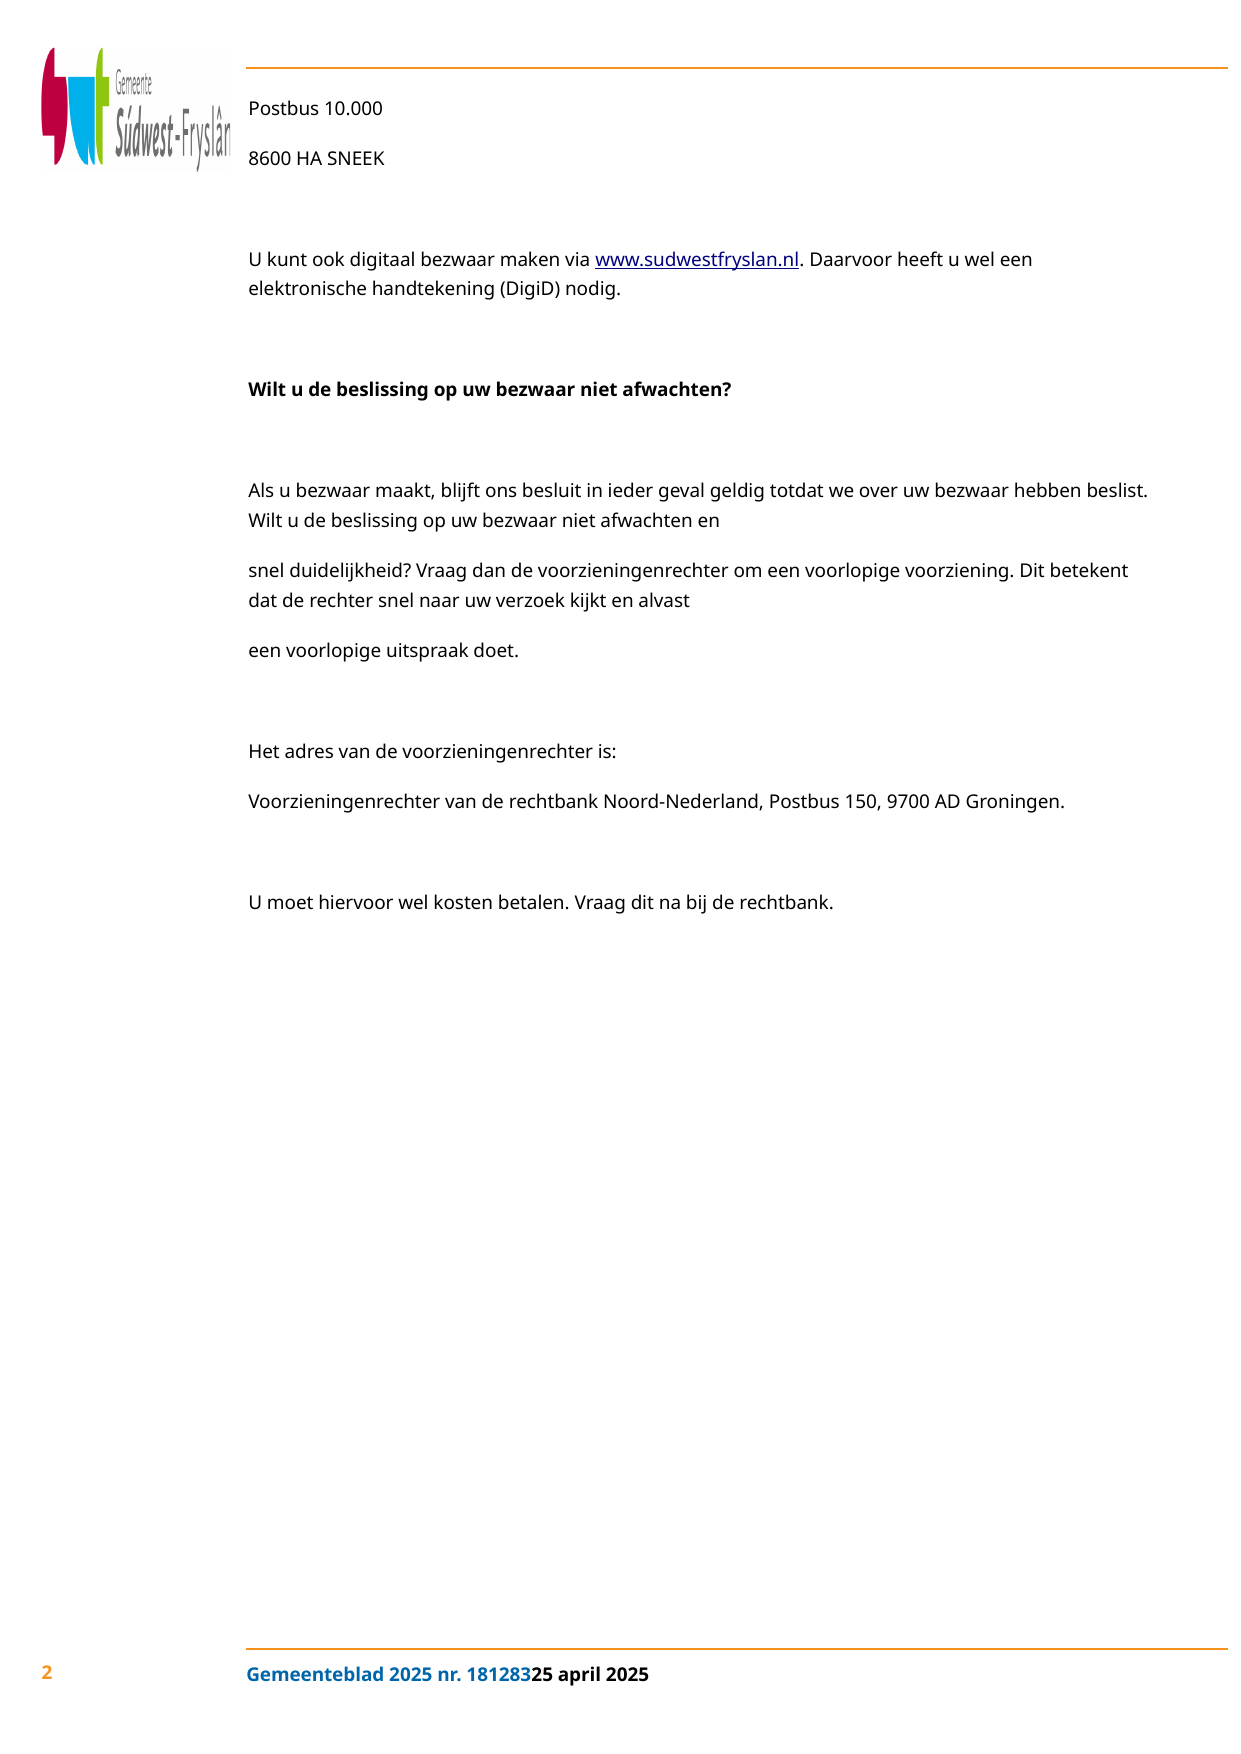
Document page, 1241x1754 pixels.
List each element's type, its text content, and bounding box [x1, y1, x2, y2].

picture [41, 47, 231, 172]
text Wilt u de beslissing op uw bezwaar niet afwachten? [248, 376, 1152, 402]
text Als u bezwaar maakt, blijft ons besluit in ieder geval geldig totdat we over uw bezwaar hebben beslist. Wilt u de beslissing op uw bezwaar niet afwachten en [248, 477, 1152, 533]
text snel duidelijkheid? Vraag dan de voorzieningenrechter om een voorlopige voorziening. Dit betekent dat de rechter snel naar uw verzoek kijkt en alvast [248, 557, 1152, 613]
text U moet hiervoor wel kosten betalen. Vraag dit na bij de rechtbank. [248, 889, 1152, 915]
text Postbus 10.000 [248, 95, 1152, 121]
text U kunt ook digitaal bezwaar maken via www.sudwestfryslan.nl. Daarvoor heeft u wel een elektronische handtekening (DigiD) nodig. [248, 246, 1152, 301]
text 8600 HA SNEEK [248, 145, 1152, 171]
text een voorlopige uitspraak doet. [248, 637, 1152, 663]
text Voorzieningenrechter van de rechtbank Noord-Nederland, Postbus 150, 9700 AD Groningen. [248, 788, 1152, 814]
text Het adres van de voorzieningenrechter is: [248, 738, 1152, 764]
